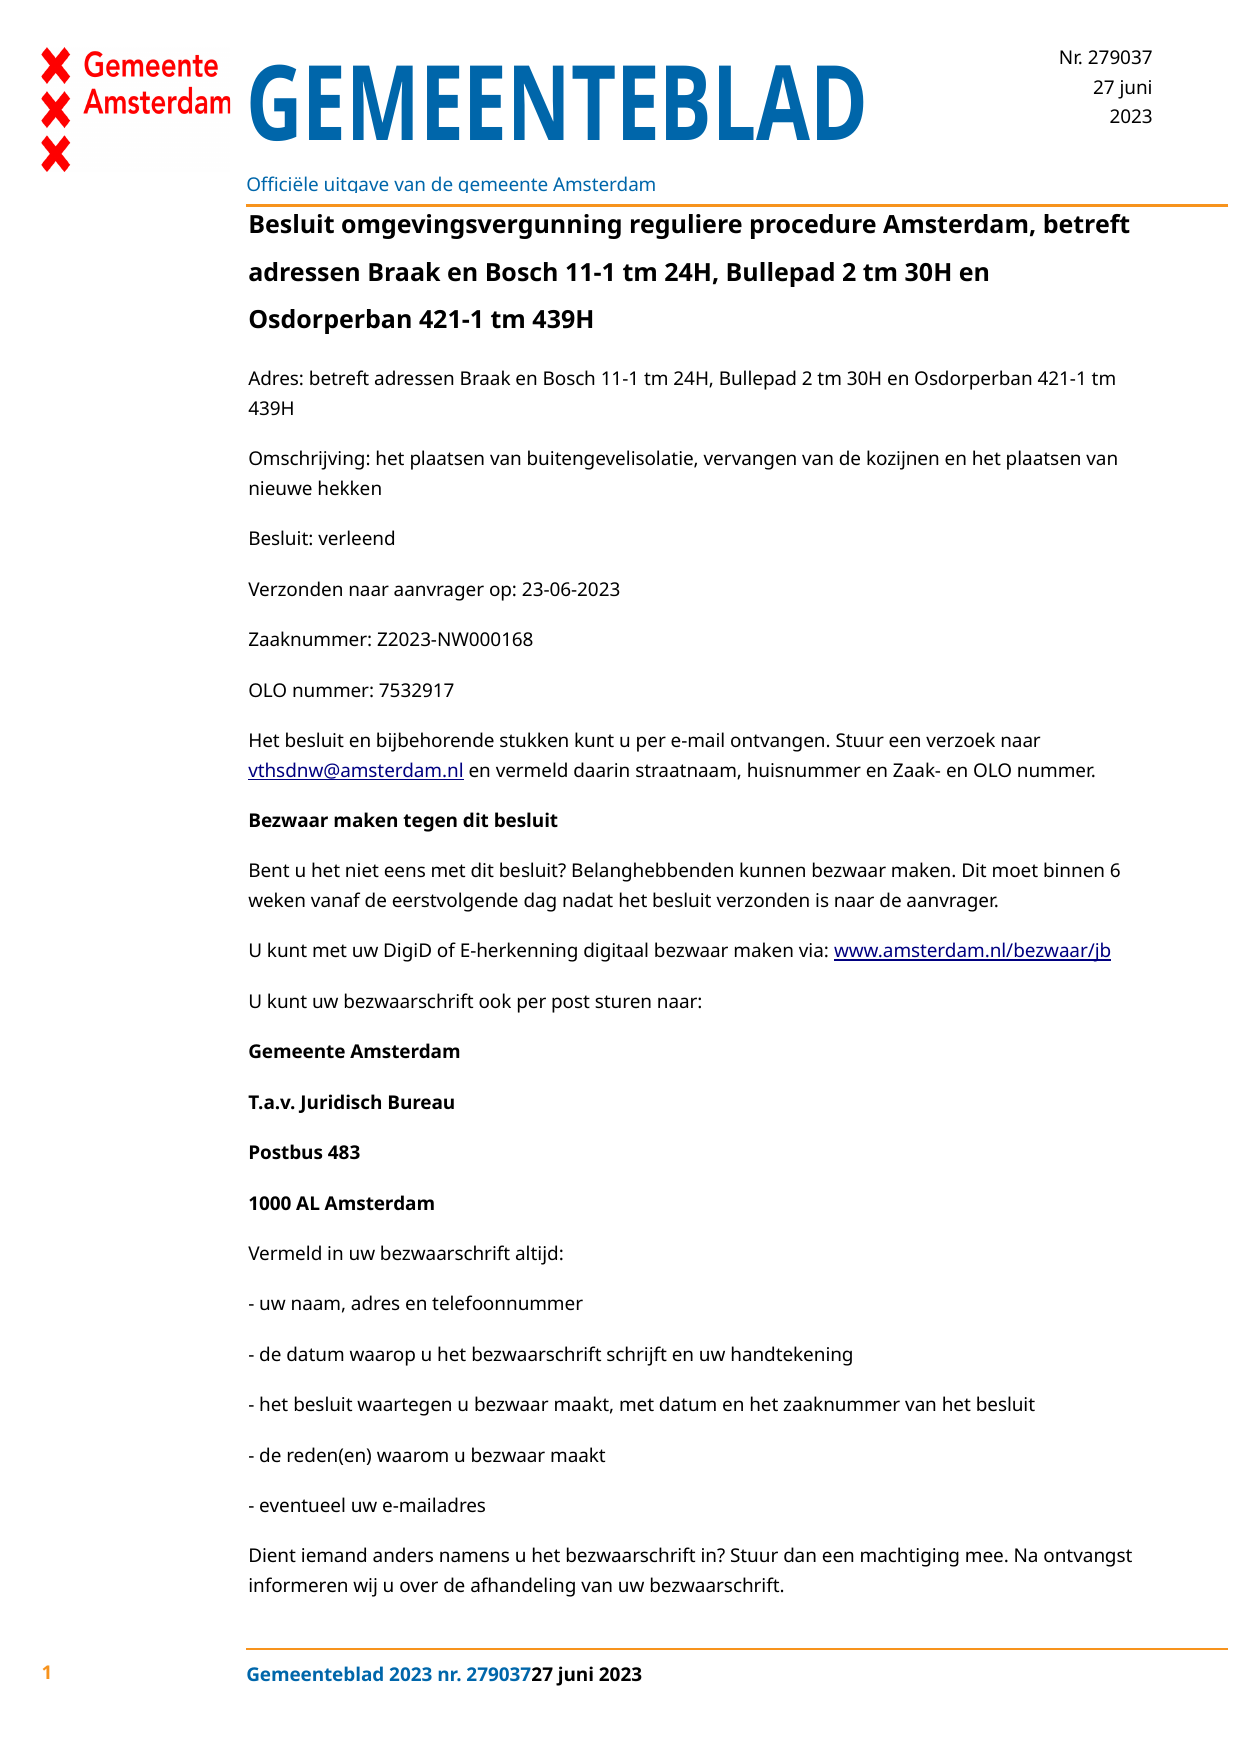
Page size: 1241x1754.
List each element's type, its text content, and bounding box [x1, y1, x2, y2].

text T.a.v. Juridisch Bureau [248, 1089, 1152, 1114]
text OLO nummer: 7532917 [248, 677, 1152, 702]
picture [41, 47, 231, 172]
text - uw naam, adres en telefoonnummer [248, 1291, 1152, 1316]
text U kunt met uw DigiD of E-herkenning digitaal bezwaar maken via: www.amsterdam.nl/bezwaar/jb [248, 938, 1152, 963]
text Bezwaar maken tegen dit besluit [248, 807, 1152, 833]
text 1000 AL Amsterdam [248, 1190, 1152, 1215]
text Vermeld in uw bezwaarschrift altijd: [248, 1240, 1152, 1266]
text Adres: betreft adressen Braak en Bosch 11-1 tm 24H, Bullepad 2 tm 30H en Osdorperban 421-1 tm 439H [248, 366, 1152, 421]
text Dient iemand anders namens u het bezwaarschrift in? Stuur dan een machtiging mee. Na ontvangst informeren wij u over de afhandeling van uw bezwaarschrift. [248, 1543, 1152, 1598]
text Besluit: verleend [248, 526, 1152, 551]
text Postbus 483 [248, 1139, 1152, 1165]
text U kunt uw bezwaarschrift ook per post sturen naar: [248, 988, 1152, 1014]
text Verzonden naar aanvrager op: 23-06-2023 [248, 576, 1152, 602]
text - eventueel uw e-mailadres [248, 1492, 1152, 1518]
text - de datum waarop u het bezwaarschrift schrijft en uw handtekening [248, 1341, 1152, 1367]
text Omschrijving: het plaatsen van buitengevelisolatie, vervangen van de kozijnen en het plaatsen van nieuwe hekken [248, 446, 1152, 501]
text Zaaknummer: Z2023-NW000168 [248, 626, 1152, 652]
text - de reden(en) waarom u bezwaar maakt [248, 1442, 1152, 1467]
text Gemeente Amsterdam [248, 1038, 1152, 1064]
text - het besluit waartegen u bezwaar maakt, met datum en het zaaknummer van het besluit [248, 1391, 1152, 1417]
text Bent u het niet eens met dit besluit? Belanghebbenden kunnen bezwaar maken. Dit moet binnen 6 weken vanaf de eerstvolgende dag nadat het besluit verzonden is naar de aanvrager. [248, 858, 1152, 913]
text Besluit omgevingsvergunning reguliere procedure Amsterdam, betreft adressen Braak en Bosch 11-1 tm 24H, Bullepad 2 tm 30H en Osdorperban 421-1 tm 439H [248, 207, 1152, 336]
text Het besluit en bijbehorende stukken kunt u per e-mail ontvangen. Stuur een verzoek naar vthsdnw@amsterdam.nl en vermeld daarin straatnaam, huisnummer en Zaak- en OLO nummer. [248, 727, 1152, 782]
